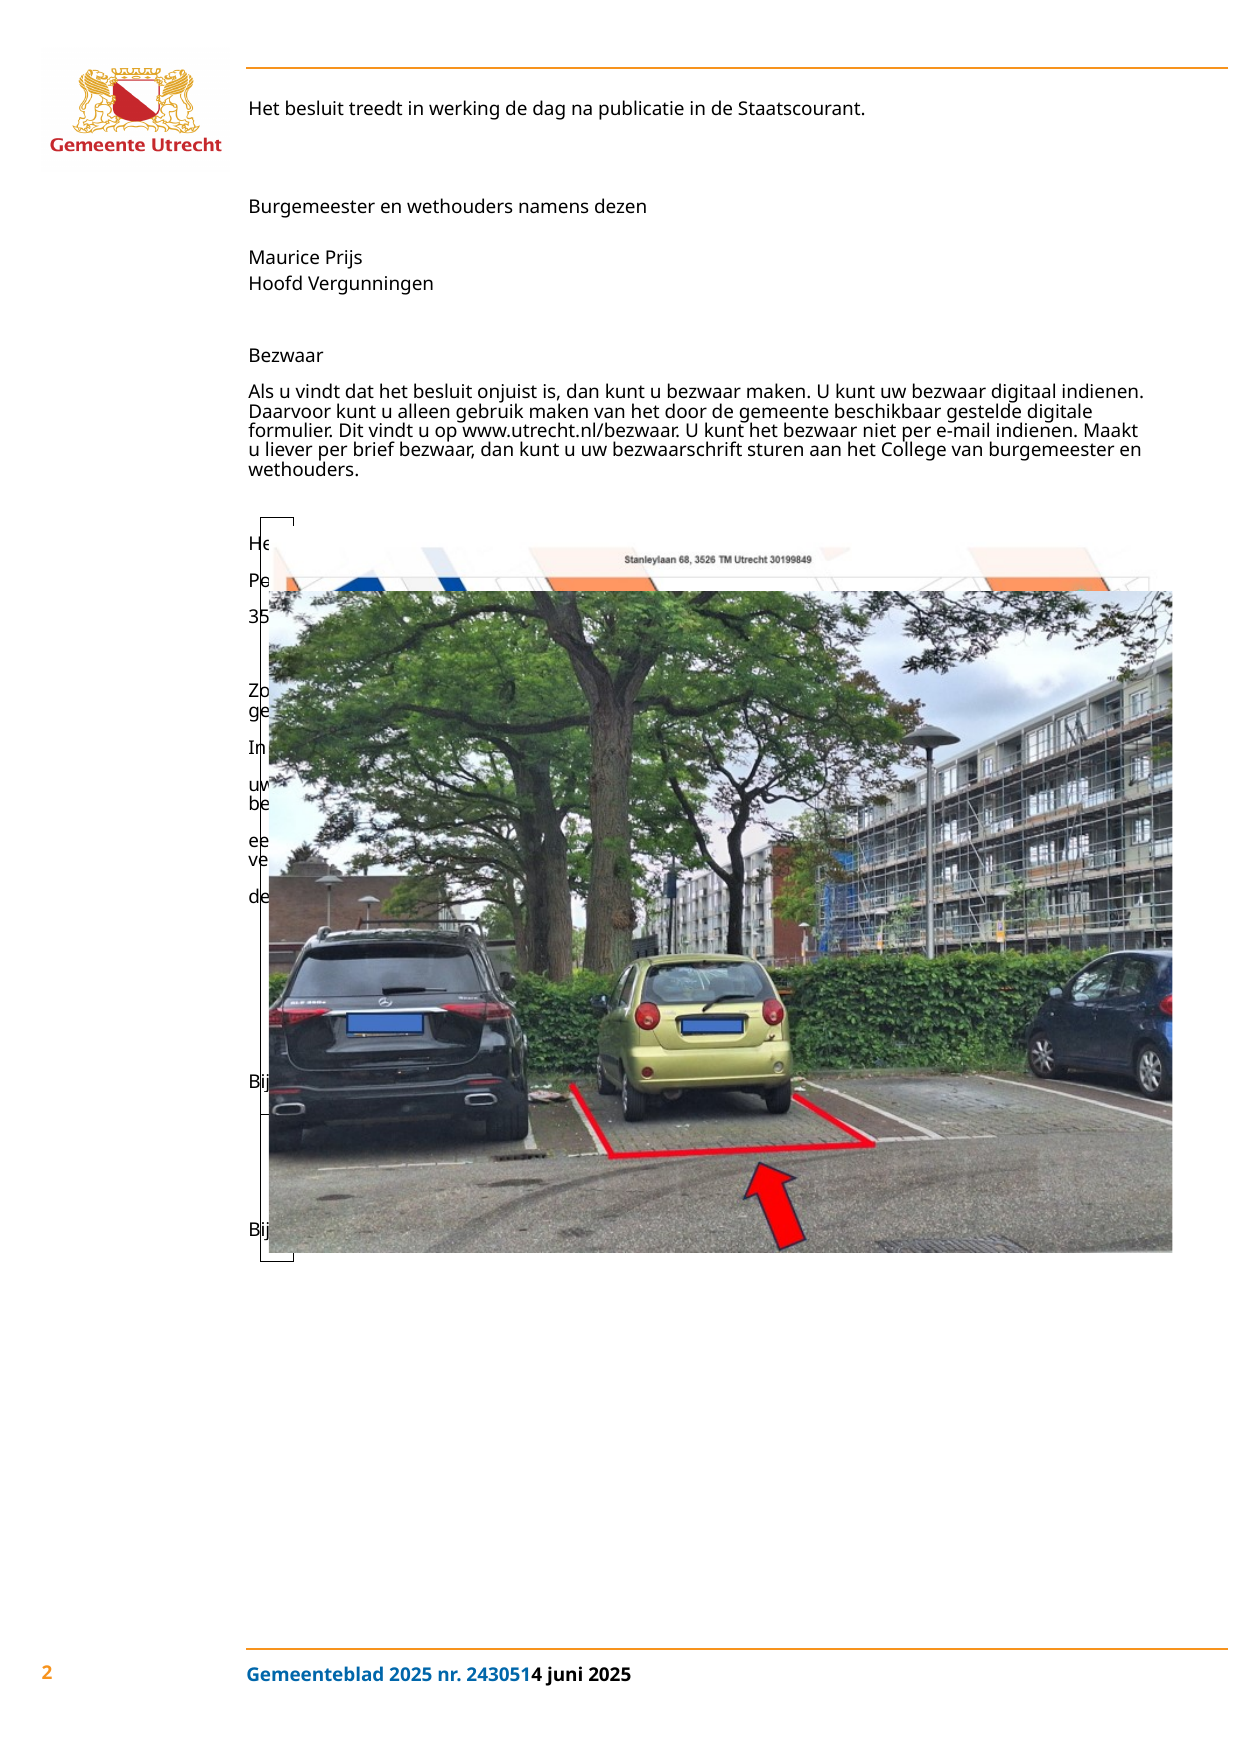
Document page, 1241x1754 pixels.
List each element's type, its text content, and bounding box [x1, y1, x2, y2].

picture [268, 526, 1173, 1253]
text Bezwaar [248, 347, 1152, 366]
picture [41, 47, 231, 172]
text Het besluit treedt in werking de dag na publicatie in de Staatscourant. [248, 95, 1152, 121]
text Maurice Prijs [248, 244, 1152, 270]
text Hoofd Vergunningen [248, 270, 1152, 296]
text Burgemeester en wethouders namens dezen [248, 193, 1152, 219]
text Als u vindt dat het besluit onjuist is, dan kunt u bezwaar maken. U kunt uw bezwaar digitaal indienen. Daarvoor kunt u alleen gebruik maken van het door de gemeente beschikbaar gestelde digitale formulier. Dit vindt u op www.utrecht.nl/bezwaar. U kunt het bezwaar niet per e-mail indienen. Maakt u liever per brief bezwaar, dan kunt u uw bezwaarschrift sturen aan het College van burgemeester en wethouders. [248, 383, 1152, 480]
